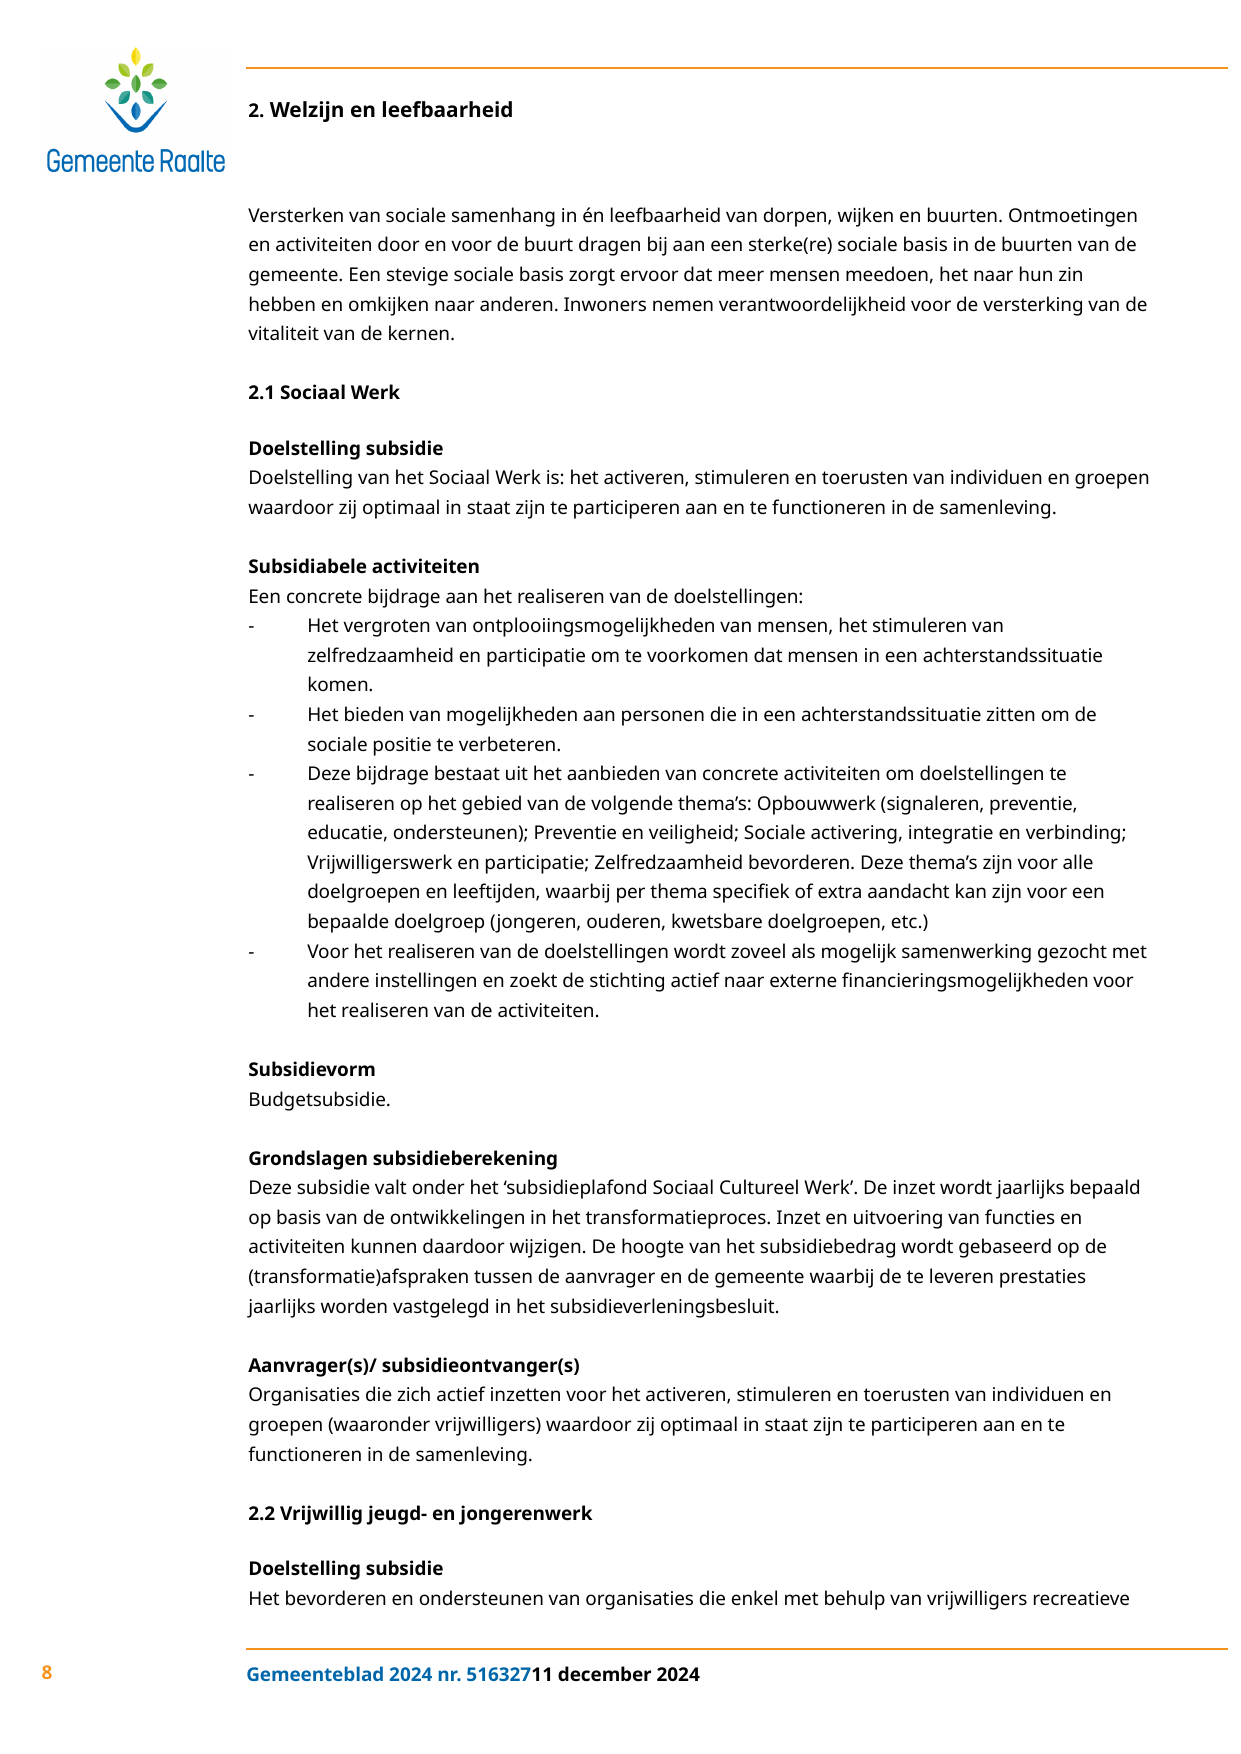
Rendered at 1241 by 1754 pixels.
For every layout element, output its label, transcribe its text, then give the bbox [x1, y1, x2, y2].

text 2.1 Sociaal Werk [248, 379, 1152, 405]
text Subsidievorm [248, 1056, 1152, 1082]
text Deze subsidie valt onder het ‘subsidieplafond Sociaal Cultureel Werk’. De inzet wordt jaarlijks bepaald op basis van de ontwikkelingen in het transformatieproces. Inzet en uitvoering van functies en activiteiten kunnen daardoor wijzigen. De hoogte van het subsidiebedrag wordt gebaseerd op de (transformatie)afspraken tussen de aanvrager en de gemeente waarbij de te leveren prestaties jaarlijks worden vastgelegd in het subsidieverleningsbesluit. [248, 1174, 1152, 1318]
text Doelstelling van het Sociaal Werk is: het activeren, stimuleren en toerusten van individuen en groepen waardoor zij optimaal in staat zijn te participeren aan en te functioneren in de samenleving. [248, 464, 1152, 520]
text Budgetsubsidie. [248, 1086, 1152, 1111]
text Het bevorderen en ondersteunen van organisaties die enkel met behulp van vrijwilligers recreatieve [248, 1585, 1152, 1611]
text Een concrete bijdrage aan het realiseren van de doelstellingen: [248, 583, 1152, 608]
text Doelstelling subsidie [248, 1555, 1152, 1581]
text Grondslagen subsidieberekening [248, 1145, 1152, 1171]
text 2.2 Vrijwillig jeugd- en jongerenwerk [248, 1500, 1152, 1526]
picture [41, 47, 231, 172]
list Deze bijdrage bestaat uit het aanbieden van concrete activiteiten om doelstellingen te realiseren op het gebied van de volgende thema’s: Opbouwwerk (signaleren, preventie, educatie, ondersteunen); Preventie en veiligheid; Sociale activering, integratie en verbinding; Vrijwilligerswerk en participatie; Zelfredzaamheid bevorderen. Deze thema’s zijn voor alle doelgroepen en leeftijden, waarbij per thema specifiek of extra aandacht kan zijn voor een bepaalde doelgroep (jongeren, ouderen, kwetsbare doelgroepen, etc.) [248, 760, 1152, 934]
text Aanvrager(s)/ subsidieontvanger(s) [248, 1352, 1152, 1378]
list Het bieden van mogelijkheden aan personen die in een achterstandssituatie zitten om de sociale positie te verbeteren. [248, 701, 1152, 756]
list Voor het realiseren van de doelstellingen wordt zoveel als mogelijk samenwerking gezocht met andere instellingen en zoekt de stichting actief naar externe financieringsmogelijkheden voor het realiseren van de activiteiten. [248, 938, 1152, 1023]
text Versterken van sociale samenhang in én leefbaarheid van dorpen, wijken en buurten. Ontmoetingen en activiteiten door en voor de buurt dragen bij aan een sterke(re) sociale basis in de buurten van de gemeente. Een stevige sociale basis zorgt ervoor dat meer mensen meedoen, het naar hun zin hebben en omkijken naar anderen. Inwoners nemen verantwoordelijkheid voor de versterking van de vitaliteit van de kernen. [248, 202, 1152, 346]
list Het vergroten van ontplooiingsmogelijkheden van mensen, het stimuleren van zelfredzaamheid en participatie om te voorkomen dat mensen in een achterstandssituatie komen. [248, 612, 1152, 697]
text Doelstelling subsidie [248, 435, 1152, 461]
text 2. Welzijn en leefbaarheid [248, 95, 1152, 123]
text Organisaties die zich actief inzetten voor het activeren, stimuleren en toerusten van individuen en groepen (waaronder vrijwilligers) waardoor zij optimaal in staat zijn te participeren aan en te functioneren in de samenleving. [248, 1382, 1152, 1466]
text Subsidiabele activiteiten [248, 553, 1152, 579]
